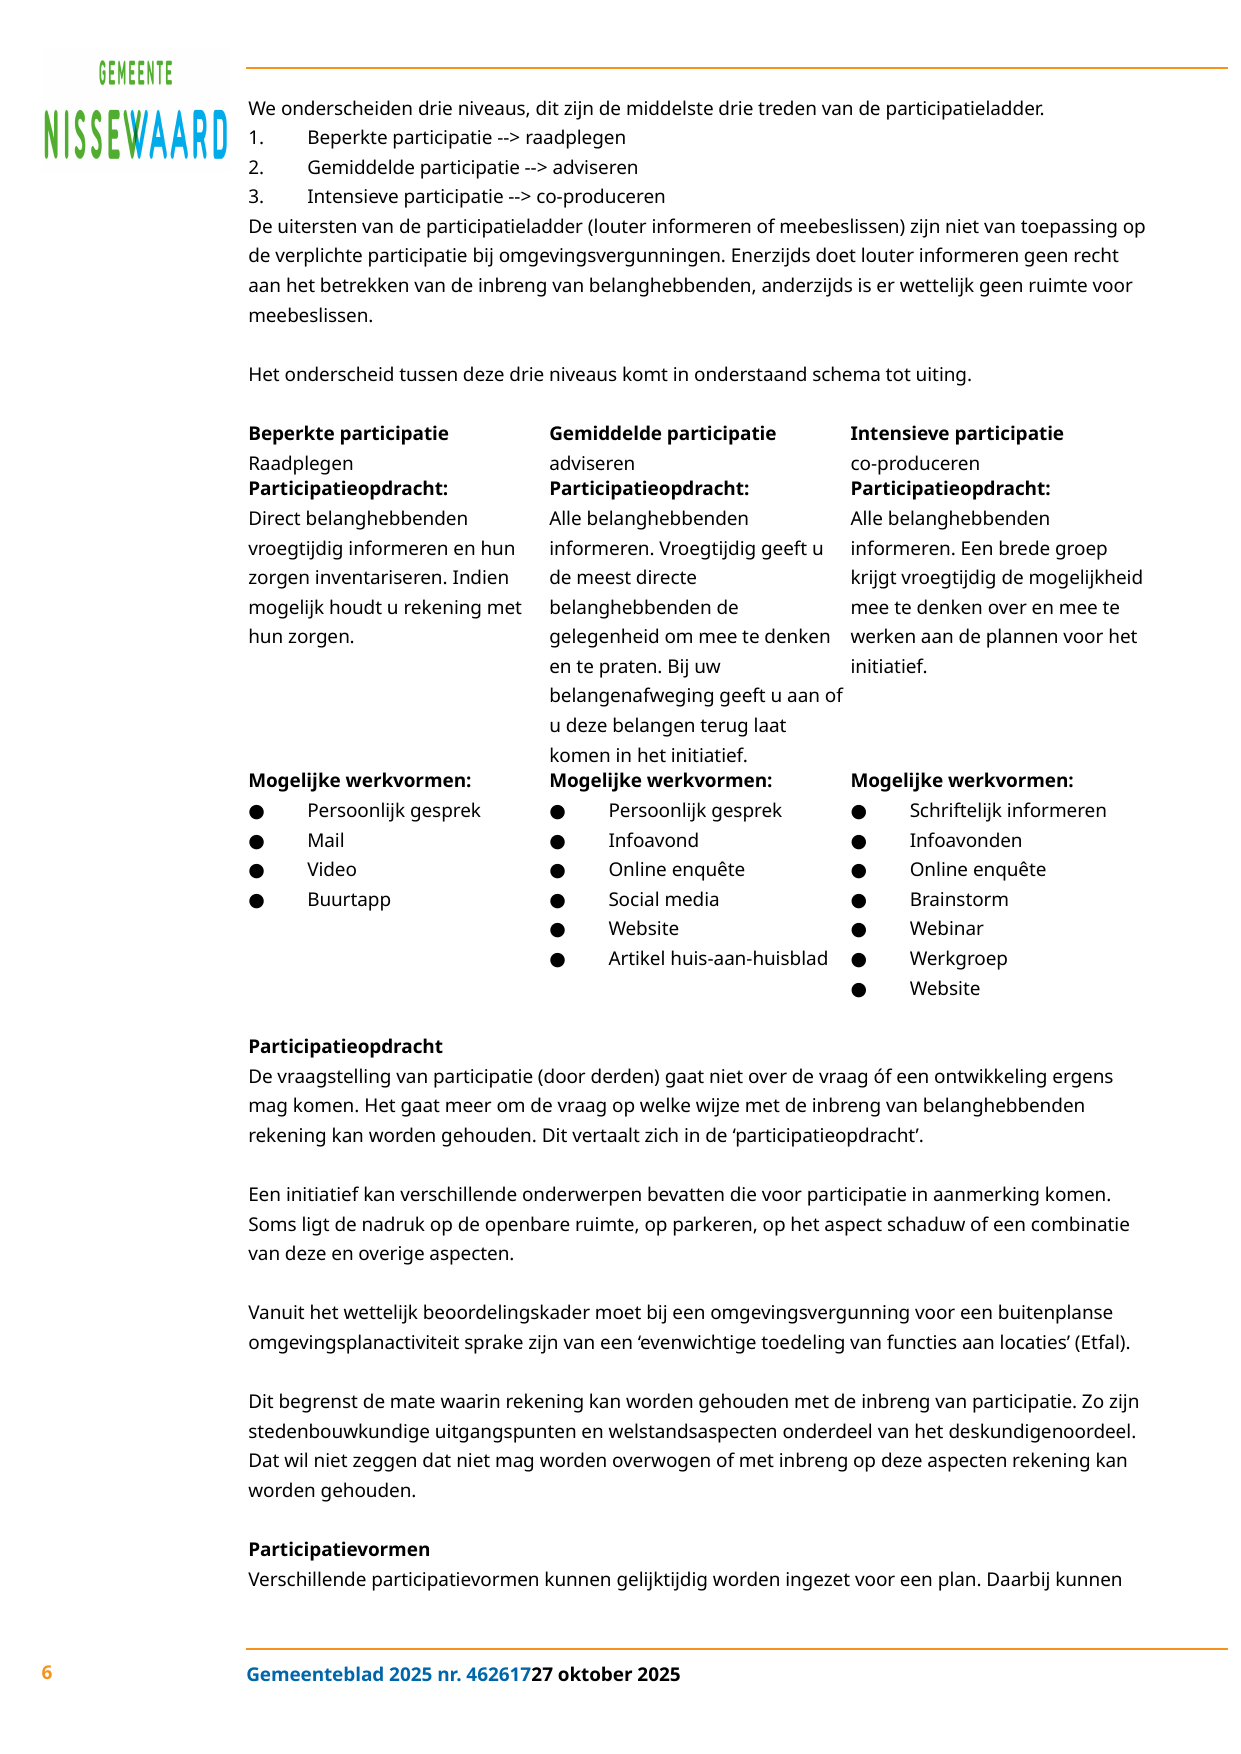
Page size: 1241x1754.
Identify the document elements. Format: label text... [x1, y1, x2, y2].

table_cell Participatieopdracht: Alle belanghebbenden informeren. Vroegtijdig geeft u de meest directe belanghebbenden de gelegenheid om mee te denken en te praten. Bij uw belangenafweging geeft u aan of u deze belangen terug laat komen in het initiatief. [549, 476, 850, 768]
picture [41, 47, 231, 172]
text De uitersten van de participatieladder (louter informeren of meebeslissen) zijn niet van toepassing op de verplichte participatie bij omgevingsvergunningen. Enerzijds doet louter informeren geen recht aan het betrekken van de inbreng van belanghebbenden, anderzijds is er wettelijk geen ruimte voor meebeslissen. [248, 213, 1152, 328]
list Beperkte participatie --> raadplegen [248, 124, 1152, 150]
table_cell Mogelijke werkvormen: Persoonlijk gesprek Infoavond Online enquête Social media Website Artikel huis-aan-huisblad [549, 768, 850, 1000]
text Verschillende participatievormen kunnen gelijktijdig worden ingezet voor een plan. Daarbij kunnen [248, 1566, 1152, 1591]
text Een initiatief kan verschillende onderwerpen bevatten die voor participatie in aanmerking komen. Soms ligt de nadruk op de openbare ruimte, op parkeren, op het aspect schaduw of een combinatie van deze en overige aspecten. [248, 1181, 1152, 1266]
text Dit begrenst de mate waarin rekening kan worden gehouden met de inbreng van participatie. Zo zijn stedenbouwkundige uitgangspunten en welstandsaspecten onderdeel van het deskundigenoordeel. Dat wil niet zeggen dat niet mag worden overwogen of met inbreng op deze aspecten rekening kan worden gehouden. [248, 1388, 1152, 1503]
table_header Gemiddelde participatie adviseren [549, 420, 850, 476]
list Intensieve participatie --> co-produceren [248, 183, 1152, 209]
text We onderscheiden drie niveaus, dit zijn de middelste drie treden van de participatieladder. [248, 95, 1152, 121]
text Vanuit het wettelijk beoordelingskader moet bij een omgevingsvergunning voor een buitenplanse omgevingsplanactiviteit sprake zijn van een ‘evenwichtige toedeling van functies aan locaties’ (Etfal). [248, 1299, 1152, 1355]
list Gemiddelde participatie --> adviseren [248, 154, 1152, 180]
text De vraagstelling van participatie (door derden) gaat niet over de vraag óf een ontwikkeling ergens mag komen. Het gaat meer om de vraag op welke wijze met de inbreng van belanghebbenden rekening kan worden gehouden. Dit vertaalt zich in de ‘participatieopdracht’. [248, 1063, 1152, 1148]
text Participatievormen [248, 1536, 1152, 1562]
table_header Intensieve participatie co-produceren [850, 420, 1152, 476]
text Participatieopdracht [248, 1033, 1152, 1059]
table_cell Participatieopdracht: Direct belanghebbenden vroegtijdig informeren en hun zorgen inventariseren. Indien mogelijk houdt u rekening met hun zorgen. [248, 476, 549, 768]
table_cell Mogelijke werkvormen: Persoonlijk gesprek Mail Video Buurtapp [248, 768, 549, 1000]
table_header Beperkte participatie Raadplegen [248, 420, 549, 476]
table_cell Mogelijke werkvormen: Schriftelijk informeren Infoavonden Online enquête Brainstorm Webinar Werkgroep Website [850, 768, 1152, 1000]
table_cell Participatieopdracht: Alle belanghebbenden informeren. Een brede groep krijgt vroegtijdig de mogelijkheid mee te denken over en mee te werken aan de plannen voor het initiatief. [850, 476, 1152, 768]
text Het onderscheid tussen deze drie niveaus komt in onderstaand schema tot uiting. [248, 361, 1152, 387]
